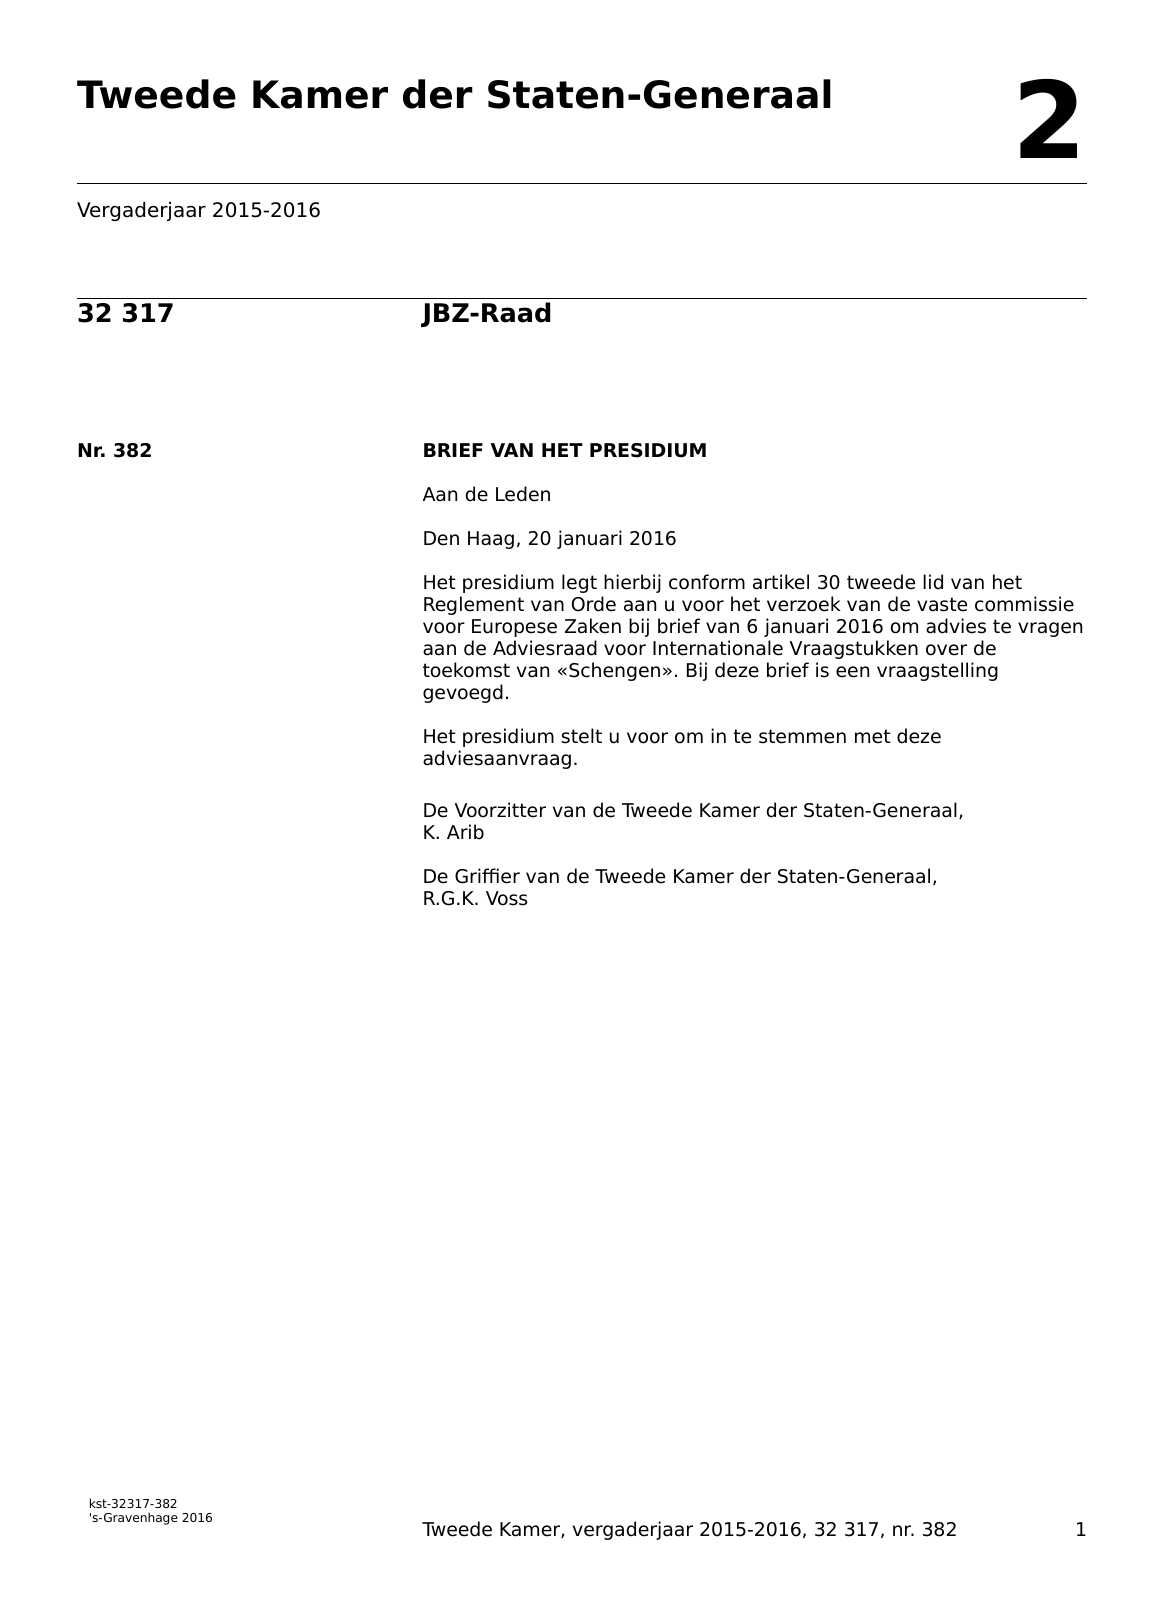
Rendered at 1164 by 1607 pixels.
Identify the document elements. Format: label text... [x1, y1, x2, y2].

subtitle 32 317 JBZ-Raad [77, 299, 1087, 329]
text 's-Gravenhage 2016 [88, 1511, 323, 1525]
text Het presidium legt hierbij conform artikel 30 tweede lid van het Reglement van Orde aan u voor het verzoek van de vaste commissie voor Europese Zaken bij brief van 6 januari 2016 om advies te vragen aan de Adviesraad voor Internationale Vraagstukken over de toekomst van «Schengen». Bij deze brief is een vraagstelling gevoegd. [422, 572, 1087, 704]
text kst-32317-382 [88, 1497, 323, 1511]
text Het presidium stelt u voor om in te stemmen met deze adviesaanvraag. [422, 726, 1087, 770]
text De Griffier van de Tweede Kamer der Staten-Generaal, R.G.K. Voss [422, 866, 1087, 910]
table_header 2 [886, 59, 1087, 183]
subtitle Nr. 382 BRIEF VAN HET PRESIDIUM [77, 440, 1087, 462]
text Den Haag, 20 januari 2016 [422, 528, 1087, 550]
text Aan de Leden [422, 484, 1087, 506]
table_header Tweede Kamer der Staten-Generaal [77, 59, 886, 183]
text De Voorzitter van de Tweede Kamer der Staten-Generaal, K. Arib [422, 800, 1087, 844]
table_cell Vergaderjaar 2015-2016 [77, 184, 1087, 298]
